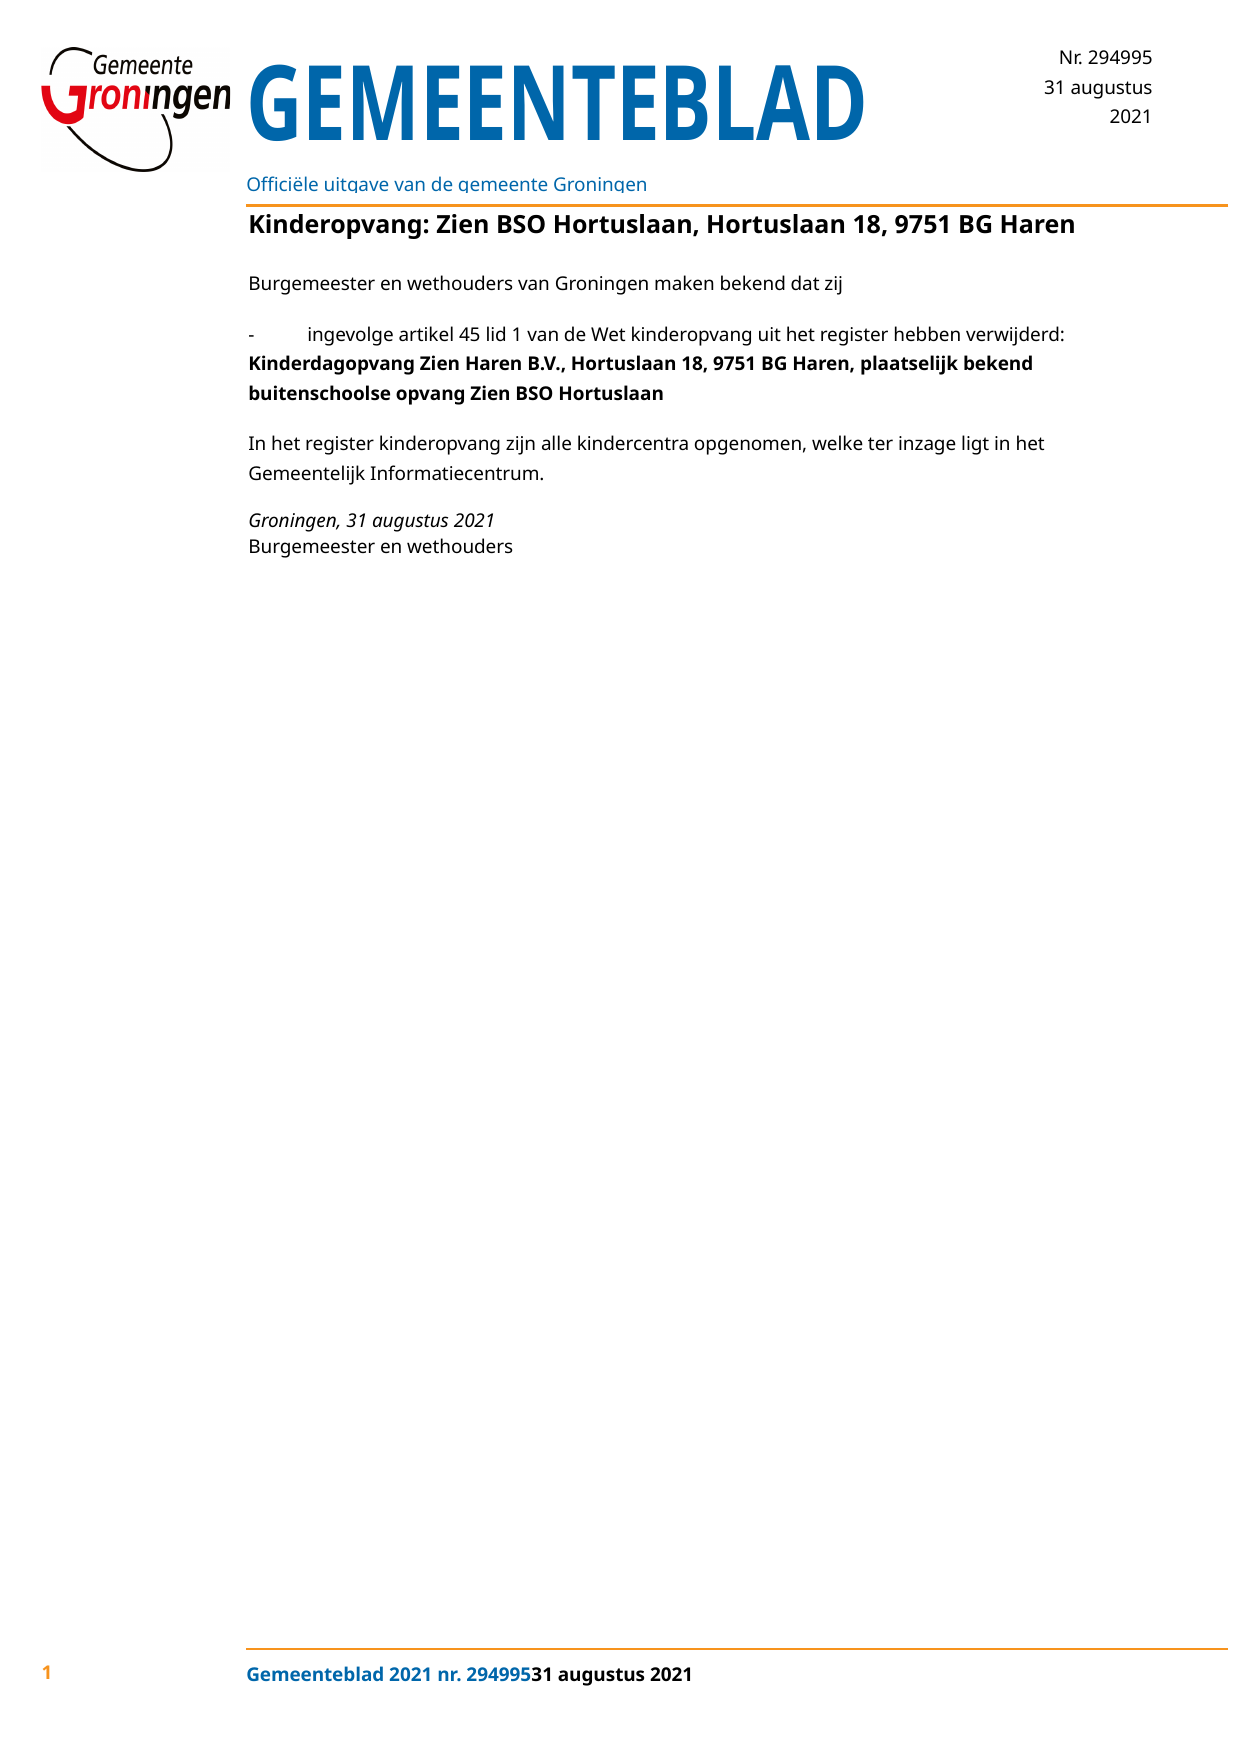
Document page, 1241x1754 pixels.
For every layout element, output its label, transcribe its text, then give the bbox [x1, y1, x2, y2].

text In het register kinderopvang zijn alle kindercentra opgenomen, welke ter inzage ligt in het Gemeentelijk Informatiecentrum. [248, 430, 1152, 486]
text Burgemeester en wethouders [248, 533, 1152, 559]
text Kinderdagopvang Zien Haren B.V., Hortuslaan 18, 9751 BG Haren, plaatselijk bekend buitenschoolse opvang Zien BSO Hortuslaan [248, 350, 1152, 406]
list ingevolge artikel 45 lid 1 van de Wet kinderopvang uit het register hebben verwijderd: [248, 321, 1152, 346]
picture [41, 47, 231, 172]
text Groningen, 31 augustus 2021 [248, 508, 1152, 533]
text Kinderopvang: Zien BSO Hortuslaan, Hortuslaan 18, 9751 BG Haren [248, 207, 1152, 241]
text Burgemeester en wethouders van Groningen maken bekend dat zij [248, 270, 1152, 296]
